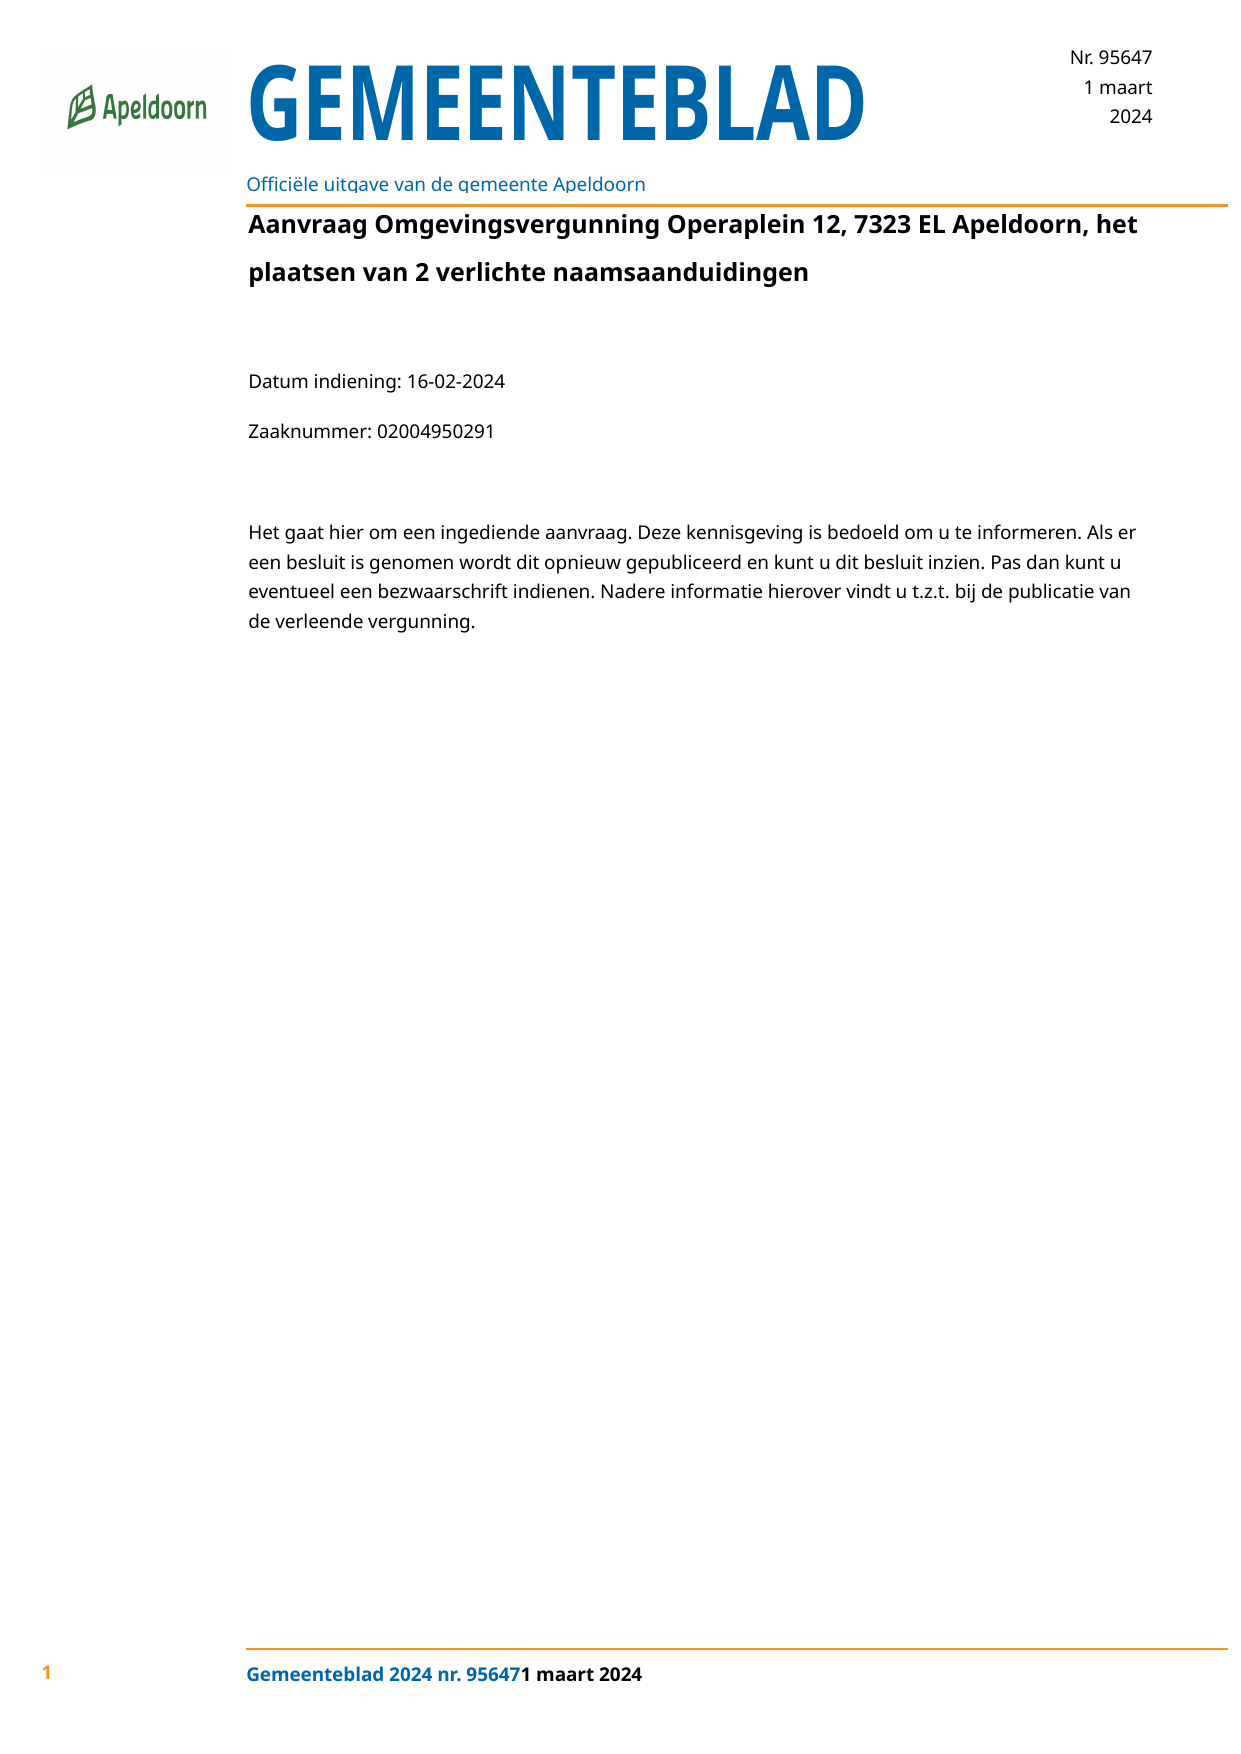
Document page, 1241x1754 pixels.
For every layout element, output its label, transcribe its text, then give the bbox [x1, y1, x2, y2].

text Zaaknummer: 02004950291 [248, 419, 1152, 444]
picture [41, 47, 231, 172]
text Aanvraag Omgevingsvergunning Operaplein 12, 7323 EL Apeldoorn, het plaatsen van 2 verlichte naamsaanduidingen [248, 207, 1152, 288]
text Datum indiening: 16-02-2024 [248, 368, 1152, 394]
text Het gaat hier om een ingediende aanvraag. Deze kennisgeving is bedoeld om u te informeren. Als er een besluit is genomen wordt dit opnieuw gepubliceerd en kunt u dit besluit inzien. Pas dan kunt u eventueel een bezwaarschrift indienen. Nadere informatie hierover vindt u t.z.t. bij de publicatie van de verleende vergunning. [248, 519, 1152, 634]
